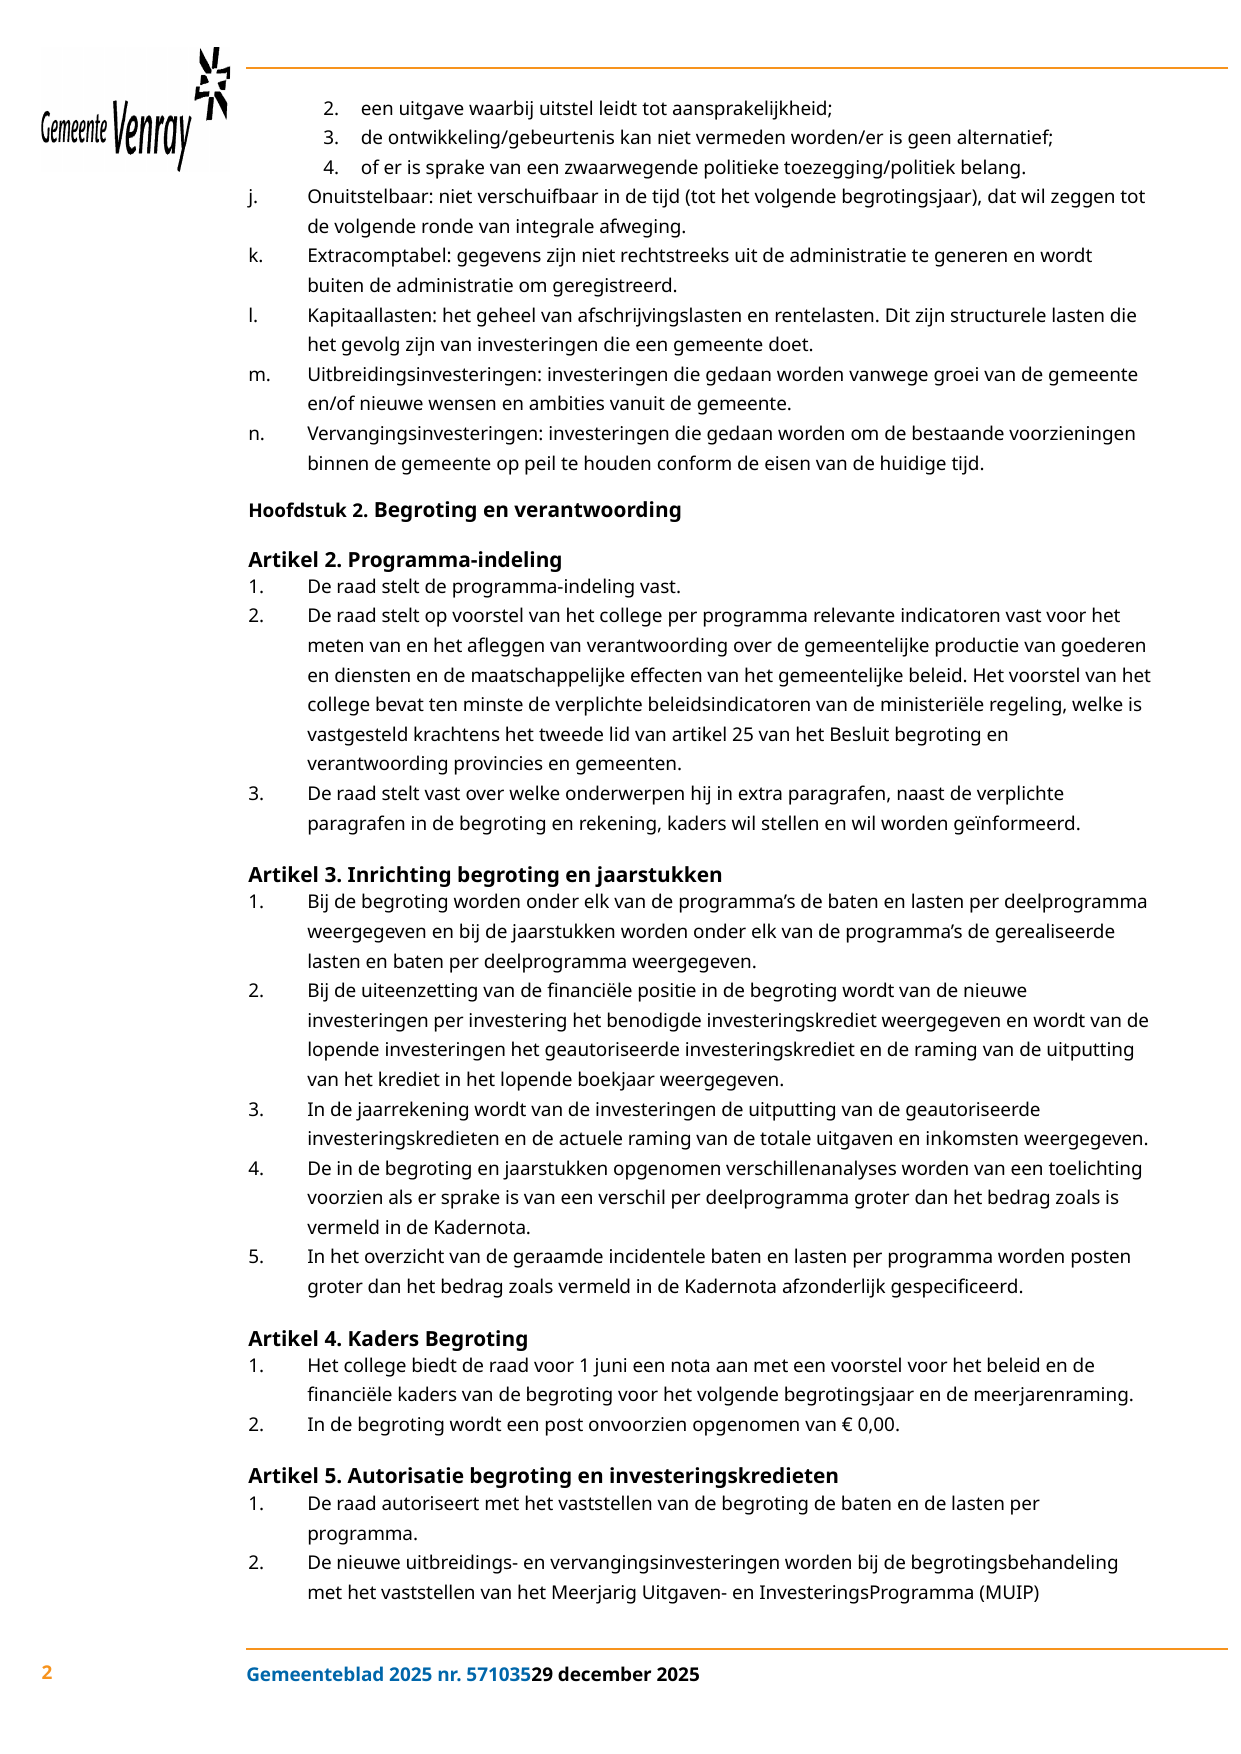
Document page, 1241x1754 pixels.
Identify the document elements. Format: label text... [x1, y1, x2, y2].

list een uitgave waarbij uitstel leidt tot aansprakelijkheid; [323, 95, 1152, 121]
list Uitbreidingsinvesteringen: investeringen die gedaan worden vanwege groei van de gemeente en/of nieuwe wensen en ambities vanuit de gemeente. [248, 361, 1152, 416]
text Artikel 5. Autorisatie begroting en investeringskredieten [248, 1462, 1152, 1490]
list De nieuwe uitbreidings- en vervangingsinvesteringen worden bij de begrotingsbehandeling met het vaststellen van het Meerjarig Uitgaven- en InvesteringsProgramma (MUIP) [248, 1549, 1152, 1604]
list De raad stelt vast over welke onderwerpen hij in extra paragrafen, naast de verplichte paragrafen in de begroting en rekening, kaders wil stellen en wil worden geïnformeerd. [248, 780, 1152, 836]
list de ontwikkeling/gebeurtenis kan niet vermeden worden/er is geen alternatief; [323, 124, 1152, 150]
picture [41, 47, 231, 172]
list De raad autoriseert met het vaststellen van de begroting de baten en de lasten per programma. [248, 1490, 1152, 1545]
list In de begroting wordt een post onvoorzien opgenomen van € 0,00. [248, 1411, 1152, 1437]
list Het college biedt de raad voor 1 juni een nota aan met een voorstel voor het beleid en de financiële kaders van de begroting voor het volgende begrotingsjaar en de meerjarenraming. [248, 1352, 1152, 1407]
text Hoofdstuk 2. Begroting en verantwoording [248, 495, 1152, 524]
list Extracomptabel: gegevens zijn niet rechtstreeks uit de administratie te generen en wordt buiten de administratie om geregistreerd. [248, 243, 1152, 298]
list Onuitstelbaar: niet verschuifbaar in de tijd (tot het volgende begrotingsjaar), dat wil zeggen tot de volgende ronde van integrale afweging. [248, 183, 1152, 239]
text Artikel 4. Kaders Begroting [248, 1324, 1152, 1352]
list Bij de begroting worden onder elk van de programma’s de baten en lasten per deelprogramma weergegeven en bij de jaarstukken worden onder elk van de programma’s de gerealiseerde lasten en baten per deelprogramma weergegeven. [248, 889, 1152, 973]
text Artikel 2. Programma-indeling [248, 545, 1152, 573]
list De in de begroting en jaarstukken opgenomen verschillenanalyses worden van een toelichting voorzien als er sprake is van een verschil per deelprogramma groter dan het bedrag zoals is vermeld in de Kadernota. [248, 1155, 1152, 1240]
text Artikel 3. Inrichting begroting en jaarstukken [248, 860, 1152, 889]
list Bij de uiteenzetting van de financiële positie in de begroting wordt van de nieuwe investeringen per investering het benodigde investeringskrediet weergegeven en wordt van de lopende investeringen het geautoriseerde investeringskrediet en de raming van de uitputting van het krediet in het lopende boekjaar weergegeven. [248, 977, 1152, 1092]
list In de jaarrekening wordt van de investeringen de uitputting van de geautoriseerde investeringskredieten en de actuele raming van de totale uitgaven en inkomsten weergegeven. [248, 1096, 1152, 1151]
list of er is sprake van een zwaarwegende politieke toezegging/politiek belang. [323, 154, 1152, 180]
list Vervangingsinvesteringen: investeringen die gedaan worden om de bestaande voorzieningen binnen de gemeente op peil te houden conform de eisen van de huidige tijd. [248, 420, 1152, 476]
list In het overzicht van de geraamde incidentele baten en lasten per programma worden posten groter dan het bedrag zoals vermeld in de Kadernota afzonderlijk gespecificeerd. [248, 1244, 1152, 1299]
list De raad stelt op voorstel van het college per programma relevante indicatoren vast voor het meten van en het afleggen van verantwoording over de gemeentelijke productie van goederen en diensten en de maatschappelijke effecten van het gemeentelijke beleid. Het voorstel van het college bevat ten minste de verplichte beleidsindicatoren van de ministeriële regeling, welke is vastgesteld krachtens het tweede lid van artikel 25 van het Besluit begroting en verantwoording provincies en gemeenten. [248, 603, 1152, 776]
list De raad stelt de programma-indeling vast. [248, 573, 1152, 599]
list Kapitaallasten: het geheel van afschrijvingslasten en rentelasten. Dit zijn structurele lasten die het gevolg zijn van investeringen die een gemeente doet. [248, 302, 1152, 357]
